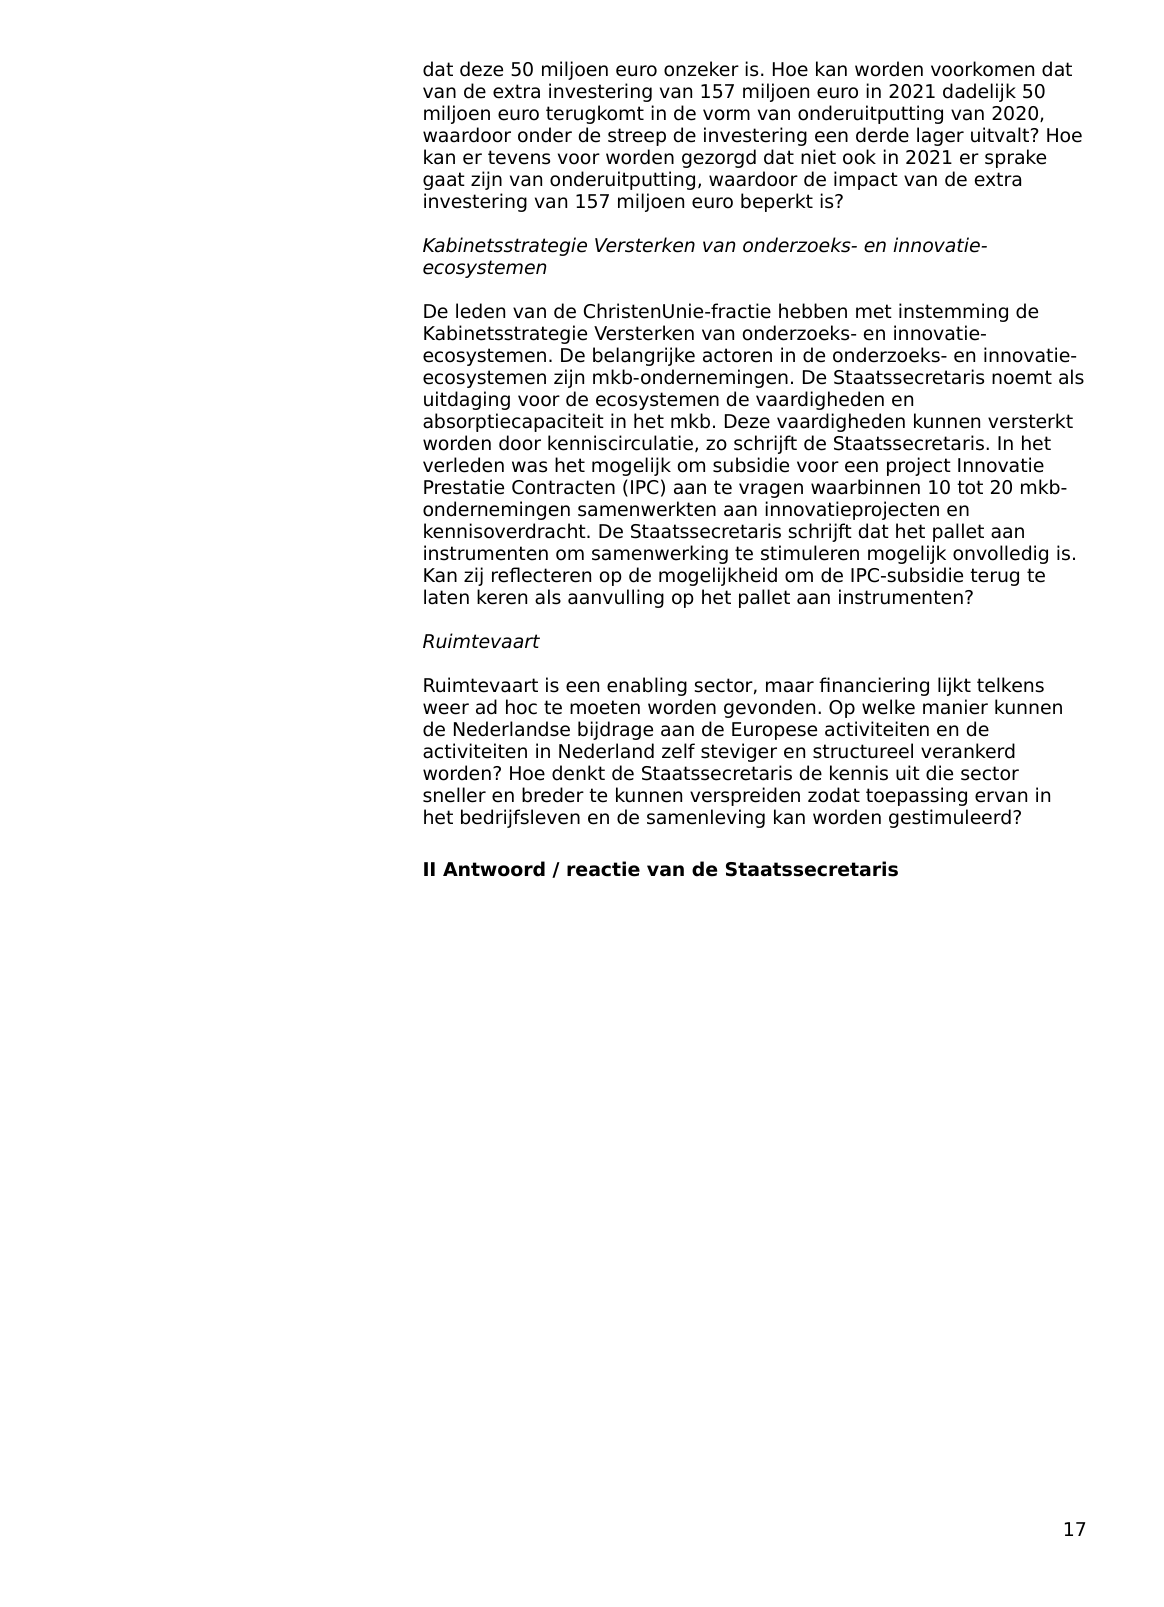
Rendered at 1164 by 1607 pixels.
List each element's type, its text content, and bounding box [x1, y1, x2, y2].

subtitle II Antwoord / reactie van de Staatssecretaris [422, 859, 1087, 881]
text dat deze 50 miljoen euro onzeker is. Hoe kan worden voorkomen dat van de extra investering van 157 miljoen euro in 2021 dadelijk 50 miljoen euro terugkomt in de vorm van onderuitputting van 2020, waardoor onder de streep de investering een derde lager uitvalt? Hoe kan er tevens voor worden gezorgd dat niet ook in 2021 er sprake gaat zijn van onderuitputting, waardoor de impact van de extra investering van 157 miljoen euro beperkt is? [422, 59, 1087, 213]
text Ruimtevaart is een enabling sector, maar financiering lijkt telkens weer ad hoc te moeten worden gevonden. Op welke manier kunnen de Nederlandse bijdrage aan de Europese activiteiten en de activiteiten in Nederland zelf steviger en structureel verankerd worden? Hoe denkt de Staatssecretaris de kennis uit die sector sneller en breder te kunnen verspreiden zodat toepassing ervan in het bedrijfsleven en de samenleving kan worden gestimuleerd? [422, 675, 1087, 829]
subtitle Ruimtevaart [422, 631, 1087, 653]
subtitle Kabinetsstrategie Versterken van onderzoeks- en innovatie-ecosystemen [422, 235, 1087, 279]
text De leden van de ChristenUnie-fractie hebben met instemming de Kabinetsstrategie Versterken van onderzoeks- en innovatie-ecosystemen. De belangrijke actoren in de onderzoeks- en innovatie-ecosystemen zijn mkb-ondernemingen. De Staatssecretaris noemt als uitdaging voor de ecosystemen de vaardigheden en absorptiecapaciteit in het mkb. Deze vaardigheden kunnen versterkt worden door kenniscirculatie, zo schrijft de Staatssecretaris. In het verleden was het mogelijk om subsidie voor een project Innovatie Prestatie Contracten (IPC) aan te vragen waarbinnen 10 tot 20 mkb-ondernemingen samenwerkten aan innovatieprojecten en kennisoverdracht. De Staatssecretaris schrijft dat het pallet aan instrumenten om samenwerking te stimuleren mogelijk onvolledig is. Kan zij reflecteren op de mogelijkheid om de IPC-subsidie terug te laten keren als aanvulling op het pallet aan instrumenten? [422, 301, 1087, 609]
